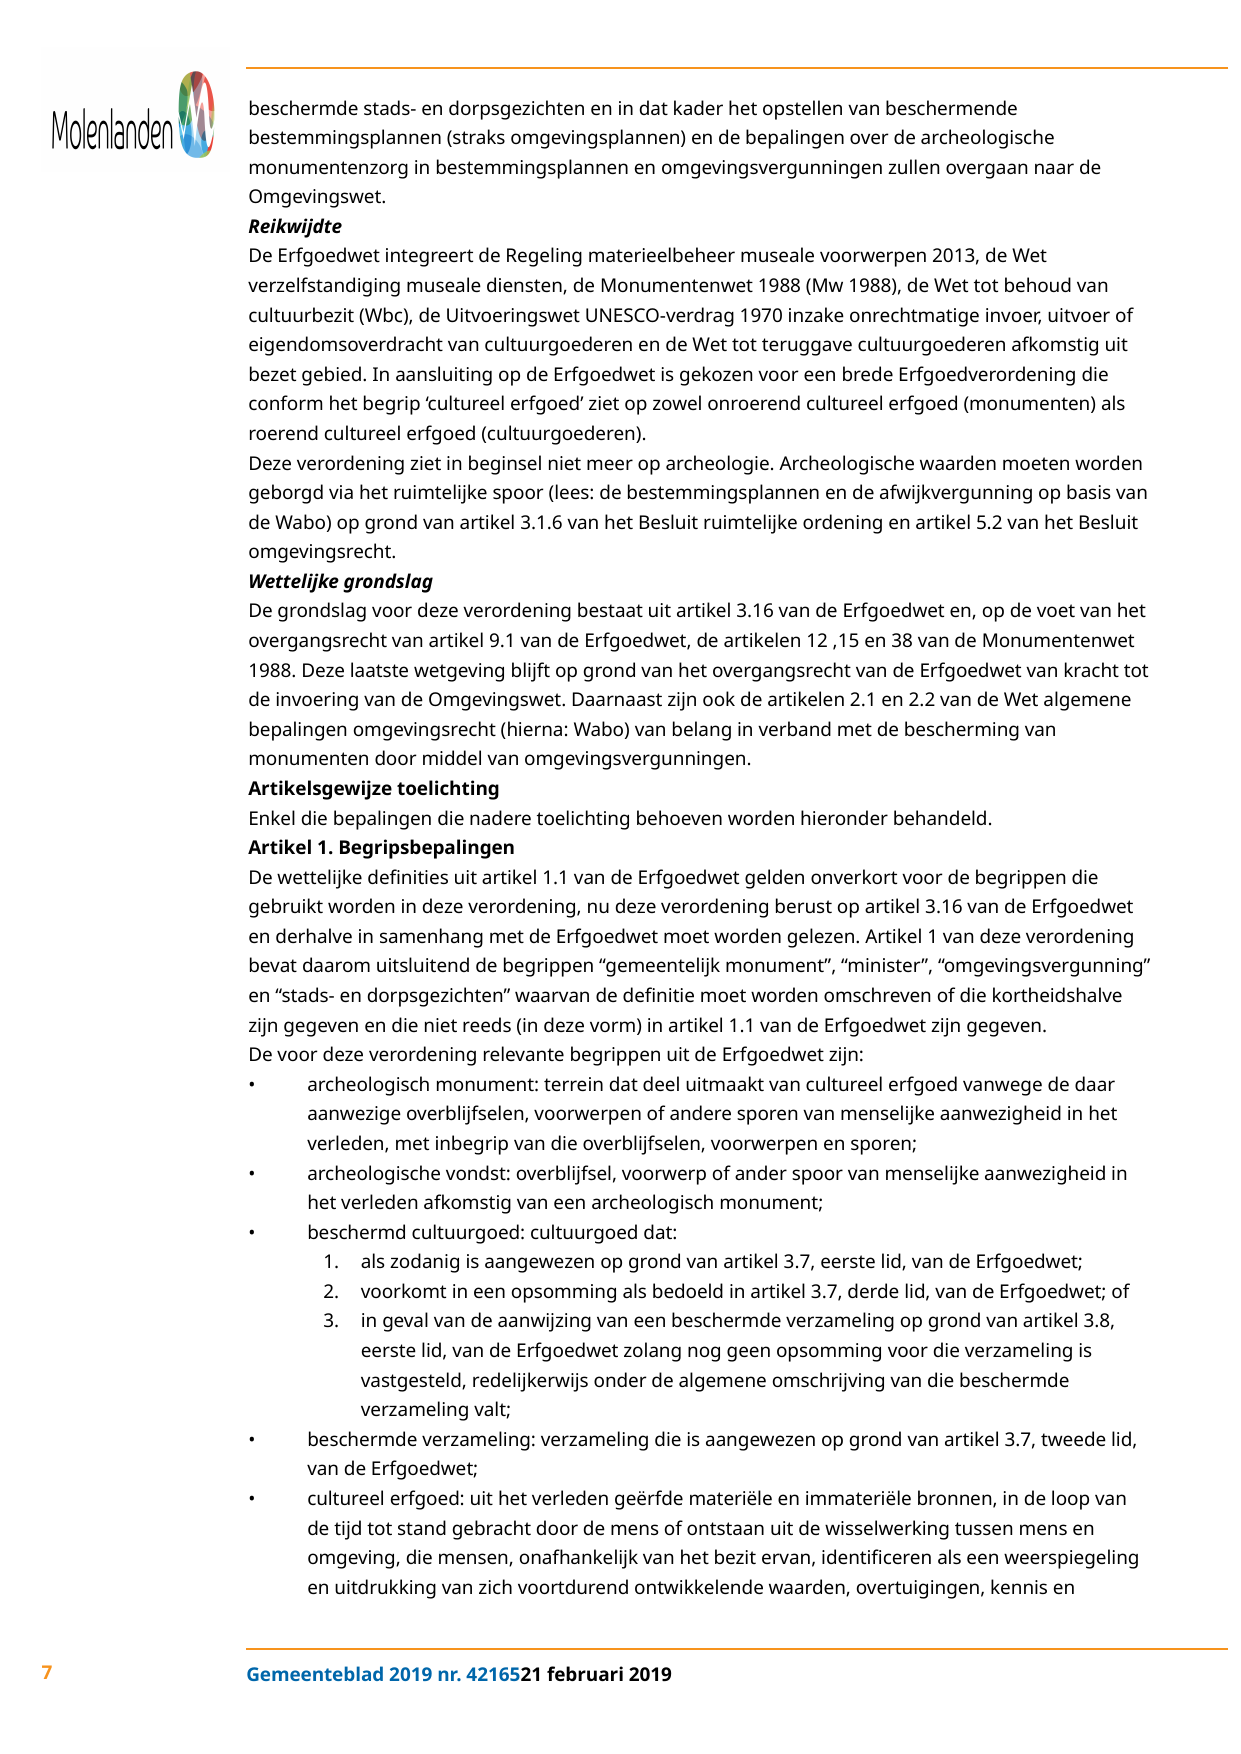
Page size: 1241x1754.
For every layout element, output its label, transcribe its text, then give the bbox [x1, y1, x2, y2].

text De wettelijke definities uit artikel 1.1 van de Erfgoedwet gelden onverkort voor de begrippen die gebruikt worden in deze verordening, nu deze verordening berust op artikel 3.16 van de Erfgoedwet en derhalve in samenhang met de Erfgoedwet moet worden gelezen. Artikel 1 van deze verordening bevat daarom uitsluitend de begrippen “gemeentelijk monument”, “minister”, “omgevingsvergunning” en “stads- en dorpsgezichten” waarvan de definitie moet worden omschreven of die kortheidshalve zijn gegeven en die niet reeds (in deze vorm) in artikel 1.1 van de Erfgoedwet zijn gegeven. [248, 864, 1152, 1038]
text De grondslag voor deze verordening bestaat uit artikel 3.16 van de Erfgoedwet en, op de voet van het overgangsrecht van artikel 9.1 van de Erfgoedwet, de artikelen 12 ,15 en 38 van de Monumentenwet 1988. Deze laatste wetgeving blijft op grond van het overgangsrecht van de Erfgoedwet van kracht tot de invoering van de Omgevingswet. Daarnaast zijn ook de artikelen 2.1 en 2.2 van de Wet algemene bepalingen omgevingsrecht (hierna: Wabo) van belang in verband met de bescherming van monumenten door middel van omgevingsvergunningen. [248, 598, 1152, 771]
list beschermd cultuurgoed: cultuurgoed dat: [248, 1219, 1152, 1245]
text Artikel 1. Begripsbepalingen [248, 834, 1152, 860]
list in geval van de aanwijzing van een beschermde verzameling op grond van artikel 3.8, eerste lid, van de Erfgoedwet zolang nog geen opsomming voor die verzameling is vastgesteld, redelijkerwijs onder de algemene omschrijving van die beschermde verzameling valt; [323, 1308, 1152, 1422]
text Reikwijdte [248, 213, 1152, 239]
text De voor deze verordening relevante begrippen uit de Erfgoedwet zijn: [248, 1041, 1152, 1067]
text Artikelsgewijze toelichting [248, 775, 1152, 801]
list beschermde verzameling: verzameling die is aangewezen op grond van artikel 3.7, tweede lid, van de Erfgoedwet; [248, 1426, 1152, 1481]
text Enkel die bepalingen die nadere toelichting behoeven worden hieronder behandeld. [248, 805, 1152, 831]
text Wettelijke grondslag [248, 568, 1152, 594]
list archeologisch monument: terrein dat deel uitmaakt van cultureel erfgoed vanwege de daar aanwezige overblijfselen, voorwerpen of andere sporen van menselijke aanwezigheid in het verleden, met inbegrip van die overblijfselen, voorwerpen en sporen; [248, 1071, 1152, 1156]
list als zodanig is aangewezen op grond van artikel 3.7, eerste lid, van de Erfgoedwet; [323, 1248, 1152, 1274]
list cultureel erfgoed: uit het verleden geërfde materiële en immateriële bronnen, in de loop van de tijd tot stand gebracht door de mens of ontstaan uit de wisselwerking tussen mens en omgeving, die mensen, onafhankelijk van het bezit ervan, identificeren als een weerspiegeling en uitdrukking van zich voortdurend ontwikkelende waarden, overtuigingen, kennis en [248, 1485, 1152, 1600]
picture [41, 47, 231, 172]
text beschermde stads- en dorpsgezichten en in dat kader het opstellen van beschermende bestemmingsplannen (straks omgevingsplannen) en de bepalingen over de archeologische monumentenzorg in bestemmingsplannen en omgevingsvergunningen zullen overgaan naar de Omgevingswet. [248, 95, 1152, 209]
list archeologische vondst: overblijfsel, voorwerp of ander spoor van menselijke aanwezigheid in het verleden afkomstig van een archeologisch monument; [248, 1160, 1152, 1215]
text De Erfgoedwet integreert de Regeling materieelbeheer museale voorwerpen 2013, de Wet verzelfstandiging museale diensten, de Monumentenwet 1988 (Mw 1988), de Wet tot behoud van cultuurbezit (Wbc), de Uitvoeringswet UNESCO-verdrag 1970 inzake onrechtmatige invoer, uitvoer of eigendomsoverdracht van cultuurgoederen en de Wet tot teruggave cultuurgoederen afkomstig uit bezet gebied. In aansluiting op de Erfgoedwet is gekozen voor een brede Erfgoedverordening die conform het begrip ‘cultureel erfgoed’ ziet op zowel onroerend cultureel erfgoed (monumenten) als roerend cultureel erfgoed (cultuurgoederen). [248, 243, 1152, 446]
text Deze verordening ziet in beginsel niet meer op archeologie. Archeologische waarden moeten worden geborgd via het ruimtelijke spoor (lees: de bestemmingsplannen en de afwijkvergunning op basis van de Wabo) op grond van artikel 3.1.6 van het Besluit ruimtelijke ordening en artikel 5.2 van het Besluit omgevingsrecht. [248, 450, 1152, 564]
list voorkomt in een opsomming als bedoeld in artikel 3.7, derde lid, van de Erfgoedwet; of [323, 1278, 1152, 1304]
